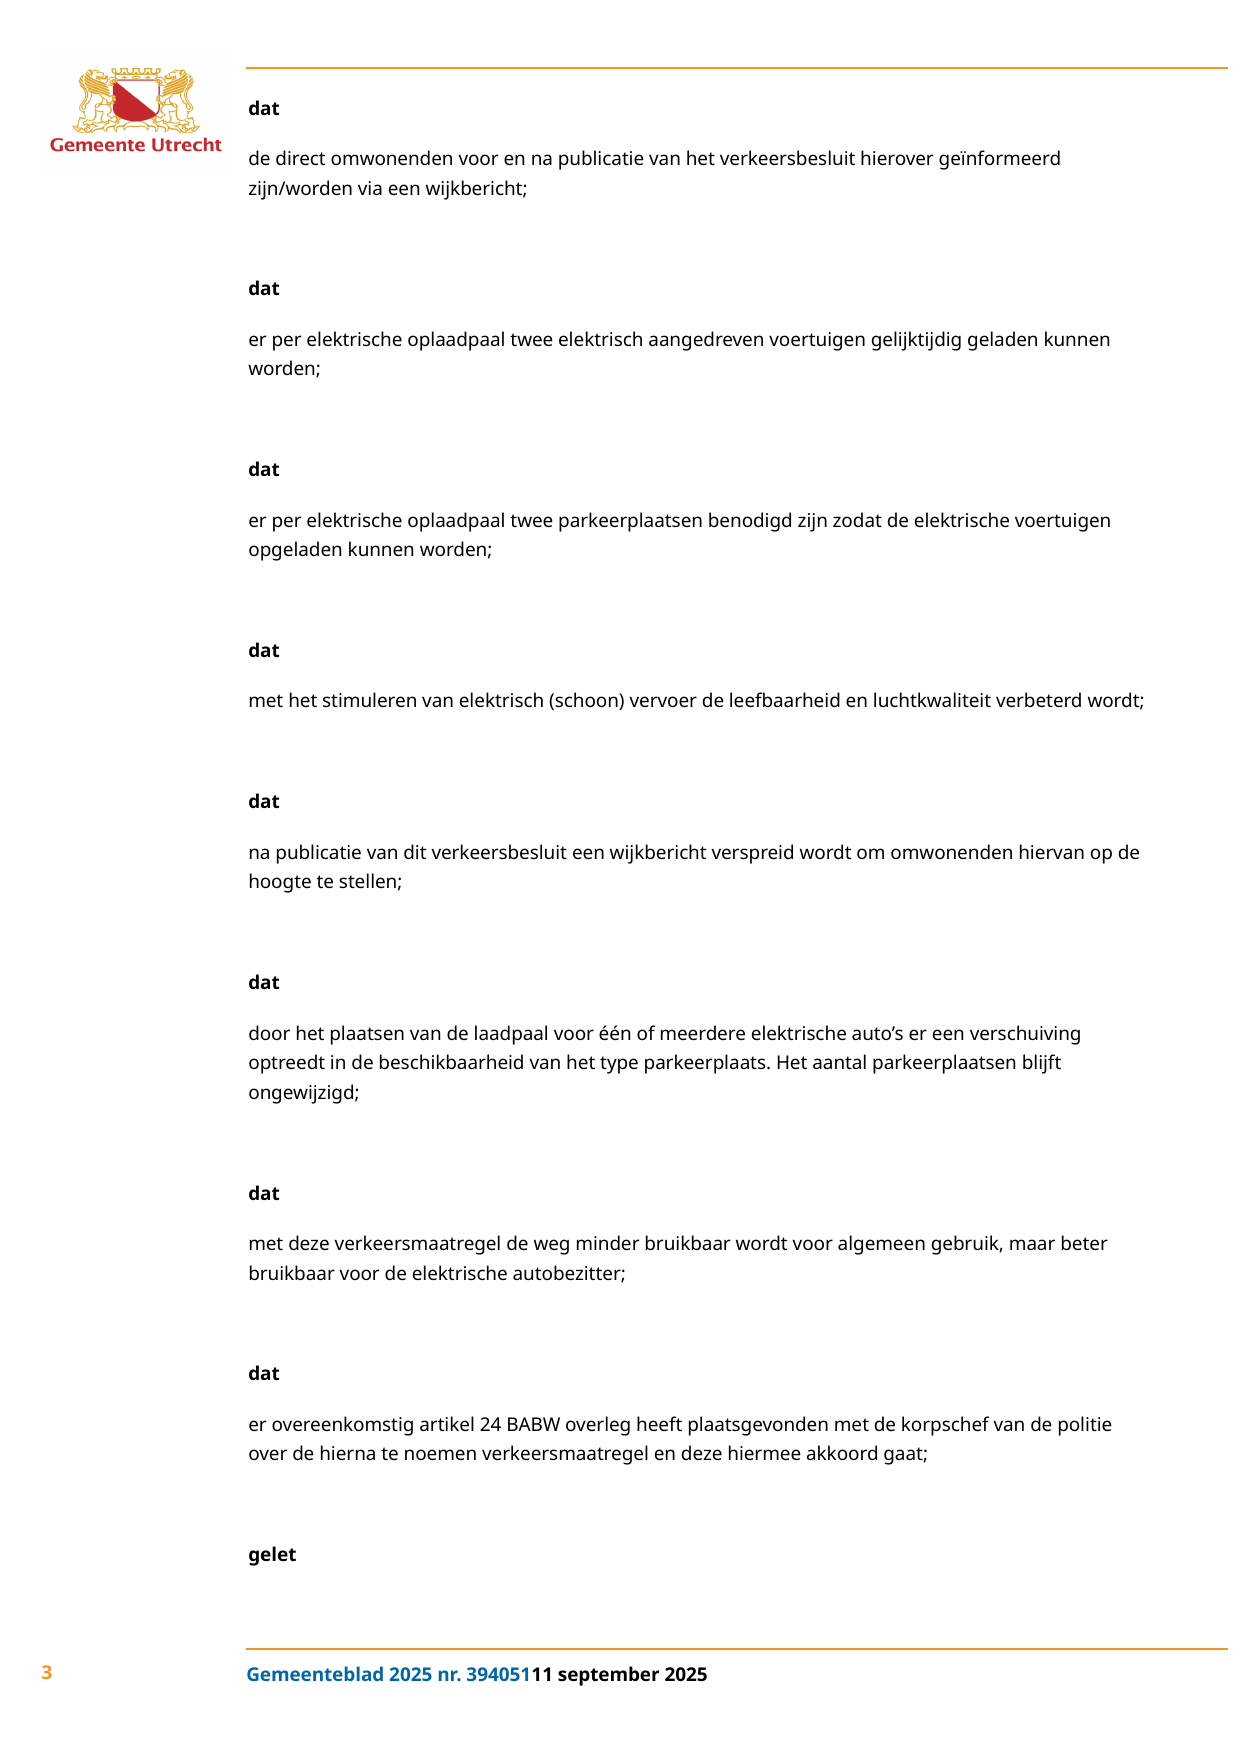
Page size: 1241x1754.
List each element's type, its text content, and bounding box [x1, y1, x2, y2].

text dat [248, 95, 1152, 121]
text er overeenkomstig artikel 24 BABW overleg heeft plaatsgevonden met de korpschef van de politie over de hierna te noemen verkeersmaatregel en deze hiermee akkoord gaat; [248, 1411, 1152, 1466]
text door het plaatsen van de laadpaal voor één of meerdere elektrische auto’s er een verschuiving optreedt in de beschikbaarheid van het type parkeerplaats. Het aantal parkeerplaatsen blijft ongewijzigd; [248, 1020, 1152, 1105]
text dat [248, 969, 1152, 995]
text met deze verkeersmaatregel de weg minder bruikbaar wordt voor algemeen gebruik, maar beter bruikbaar voor de elektrische autobezitter; [248, 1230, 1152, 1286]
text dat [248, 788, 1152, 814]
text er per elektrische oplaadpaal twee elektrisch aangedreven voertuigen gelijktijdig geladen kunnen worden; [248, 326, 1152, 381]
text dat [248, 456, 1152, 482]
text dat [248, 1180, 1152, 1206]
text er per elektrische oplaadpaal twee parkeerplaatsen benodigd zijn zodat de elektrische voertuigen opgeladen kunnen worden; [248, 507, 1152, 562]
text de direct omwonenden voor en na publicatie van het verkeersbesluit hierover geïnformeerd zijn/worden via een wijkbericht; [248, 145, 1152, 201]
text na publicatie van dit verkeersbesluit een wijkbericht verspreid wordt om omwonenden hiervan op de hoogte te stellen; [248, 839, 1152, 894]
text dat [248, 637, 1152, 663]
text met het stimuleren van elektrisch (schoon) vervoer de leefbaarheid en luchtkwaliteit verbeterd wordt; [248, 688, 1152, 713]
text dat [248, 276, 1152, 301]
text gelet [248, 1541, 1152, 1567]
text dat [248, 1361, 1152, 1386]
picture [41, 47, 231, 172]
